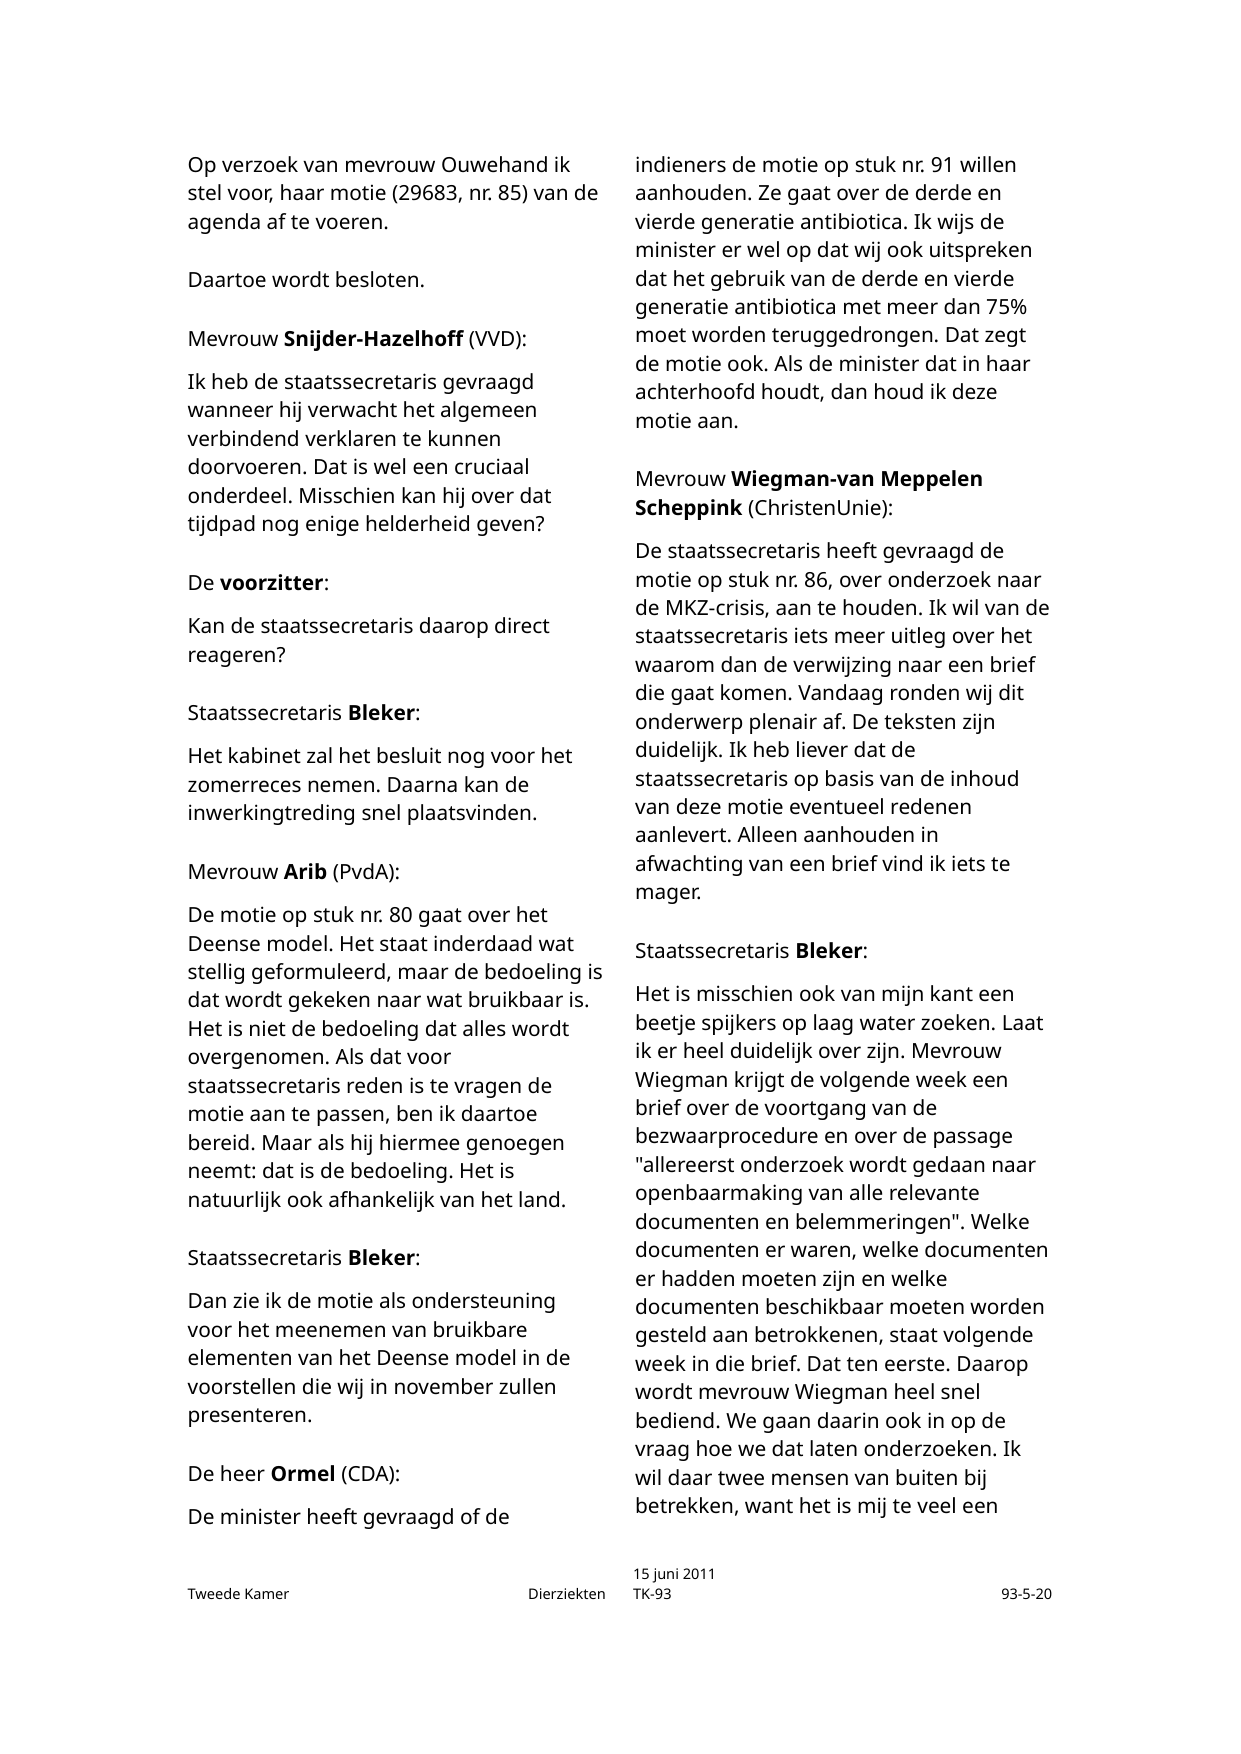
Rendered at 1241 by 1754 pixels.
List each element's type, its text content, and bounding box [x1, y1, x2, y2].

text De voorzitter: [187, 568, 605, 596]
text De motie op stuk nr. 80 gaat over het Deense model. Het staat inderdaad wat stellig geformuleerd, maar de bedoeling is dat wordt gekeken naar wat bruikbaar is. Het is niet de bedoeling dat alles wordt overgenomen. Als dat voor staatssecretaris reden is te vragen de motie aan te passen, ben ik daartoe bereid. Maar als hij hiermee genoegen neemt: dat is de bedoeling. Het is natuurlijk ook afhankelijk van het land. [187, 900, 605, 1213]
text Ik heb de staatssecretaris gevraagd wanneer hij verwacht het algemeen verbindend verklaren te kunnen doorvoeren. Dat is wel een cruciaal onderdeel. Misschien kan hij over dat tijdpad nog enige helderheid geven? [187, 367, 605, 538]
text Op verzoek van mevrouw Ouwehand ik stel voor, haar motie (29683, nr. 85) van de agenda af te voeren. [187, 150, 605, 235]
text Staatssecretaris Bleker: [635, 936, 1053, 964]
text Staatssecretaris Bleker: [187, 698, 605, 727]
text Mevrouw Arib (PvdA): [187, 857, 605, 885]
text Het is misschien ook van mijn kant een beetje spijkers op laag water zoeken. Laat ik er heel duidelijk over zijn. Mevrouw Wiegman krijgt de volgende week een brief over de voortgang van de bezwaarprocedure en over de passage "allereerst onderzoek wordt gedaan naar openbaarmaking van alle relevante documenten en belemmeringen". Welke documenten er waren, welke documenten er hadden moeten zijn en welke documenten beschikbaar moeten worden gesteld aan betrokkenen, staat volgende week in die brief. Dat ten eerste. Daarop wordt mevrouw Wiegman heel snel bediend. We gaan daarin ook in op de vraag hoe we dat laten onderzoeken. Ik wil daar twee mensen van buiten bij betrekken, want het is mij te veel een [635, 979, 1053, 1520]
text De heer Ormel (CDA): [187, 1459, 605, 1487]
text De staatssecretaris heeft gevraagd de motie op stuk nr. 86, over onderzoek naar de MKZ-crisis, aan te houden. Ik wil van de staatssecretaris iets meer uitleg over het waarom dan de verwijzing naar een brief die gaat komen. Vandaag ronden wij dit onderwerp plenair af. De teksten zijn duidelijk. Ik heb liever dat de staatssecretaris op basis van de inhoud van deze motie eventueel redenen aanlevert. Alleen aanhouden in afwachting van een brief vind ik iets te mager. [635, 536, 1053, 906]
text Dan zie ik de motie als ondersteuning voor het meenemen van bruikbare elementen van het Deense model in de voorstellen die wij in november zullen presenteren. [187, 1287, 605, 1429]
text De minister heeft gevraagd of de [187, 1502, 605, 1531]
text Het kabinet zal het besluit nog voor het zomerreces nemen. Daarna kan de inwerkingtreding snel plaatsvinden. [187, 742, 605, 827]
text indieners de motie op stuk nr. 91 willen aanhouden. Ze gaat over de derde en vierde generatie antibiotica. Ik wijs de minister er wel op dat wij ook uitspreken dat het gebruik van de derde en vierde generatie antibiotica met meer dan 75% moet worden teruggedrongen. Dat zegt de motie ook. Als de minister dat in haar achterhoofd houdt, dan houd ik deze motie aan. [635, 150, 1053, 434]
text Daartoe wordt besloten. [187, 265, 605, 294]
text Kan de staatssecretaris daarop direct reageren? [187, 611, 605, 668]
text Staatssecretaris Bleker: [187, 1243, 605, 1272]
text Mevrouw Snijder-Hazelhoff (VVD): [187, 324, 605, 352]
text Mevrouw Wiegman-van Meppelen Scheppink (ChristenUnie): [635, 464, 1053, 521]
